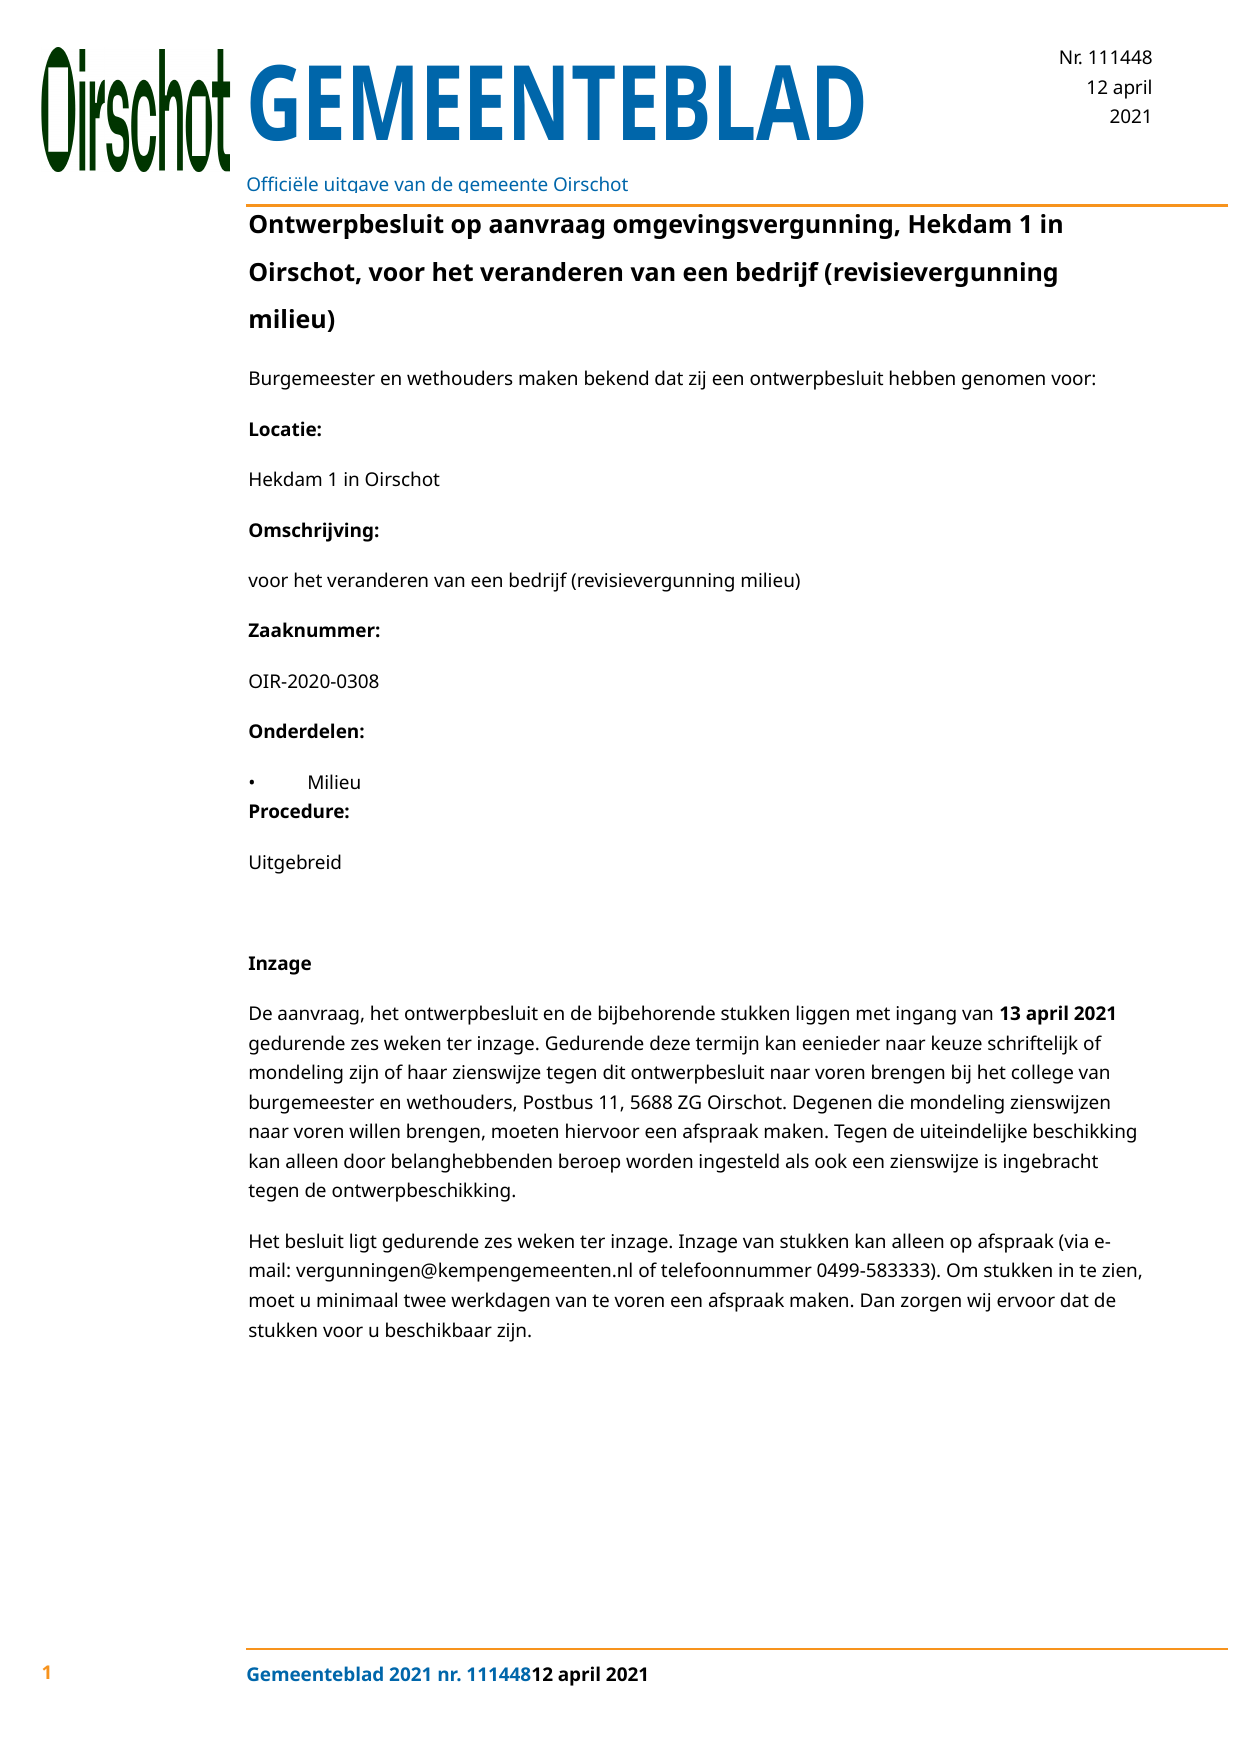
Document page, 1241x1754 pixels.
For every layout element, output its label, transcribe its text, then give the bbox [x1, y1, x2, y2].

text Uitgebreid [248, 849, 1152, 874]
text voor het veranderen van een bedrijf (revisievergunning milieu) [248, 567, 1152, 593]
text Ontwerpbesluit op aanvraag omgevingsvergunning, Hekdam 1 in Oirschot, voor het veranderen van een bedrijf (revisievergunning milieu) [248, 207, 1152, 336]
text Omschrijving: [248, 517, 1152, 542]
text Hekdam 1 in Oirschot [248, 466, 1152, 492]
text De aanvraag, het ontwerpbesluit en de bijbehorende stukken liggen met ingang van 13 april 2021 gedurende zes weken ter inzage. Gedurende deze termijn kan eenieder naar keuze schriftelijk of mondeling zijn of haar zienswijze tegen dit ontwerpbesluit naar voren brengen bij het college van burgemeester en wethouders, Postbus 11, 5688 ZG Oirschot. Degenen die mondeling zienswijzen naar voren willen brengen, moeten hiervoor een afspraak maken. Tegen de uiteindelijke beschikking kan alleen door belanghebbenden beroep worden ingesteld als ook een zienswijze is ingebracht tegen de ontwerpbeschikking. [248, 1000, 1152, 1203]
picture [41, 47, 231, 172]
text Locatie: [248, 416, 1152, 442]
list Milieu [248, 769, 1152, 794]
text Zaaknummer: [248, 618, 1152, 643]
text Het besluit ligt gedurende zes weken ter inzage. Inzage van stukken kan alleen op afspraak (via e-mail: vergunningen@kempengemeenten.nl of telefoonnummer 0499-583333). Om stukken in te zien, moet u minimaal twee werkdagen van te voren een afspraak maken. Dan zorgen wij ervoor dat de stukken voor u beschikbaar zijn. [248, 1228, 1152, 1342]
text Onderdelen: [248, 718, 1152, 744]
text Inzage [248, 950, 1152, 975]
text Burgemeester en wethouders maken bekend dat zij een ontwerpbesluit hebben genomen voor: [248, 366, 1152, 391]
text OIR-2020-0308 [248, 668, 1152, 694]
text Procedure: [248, 798, 1152, 824]
